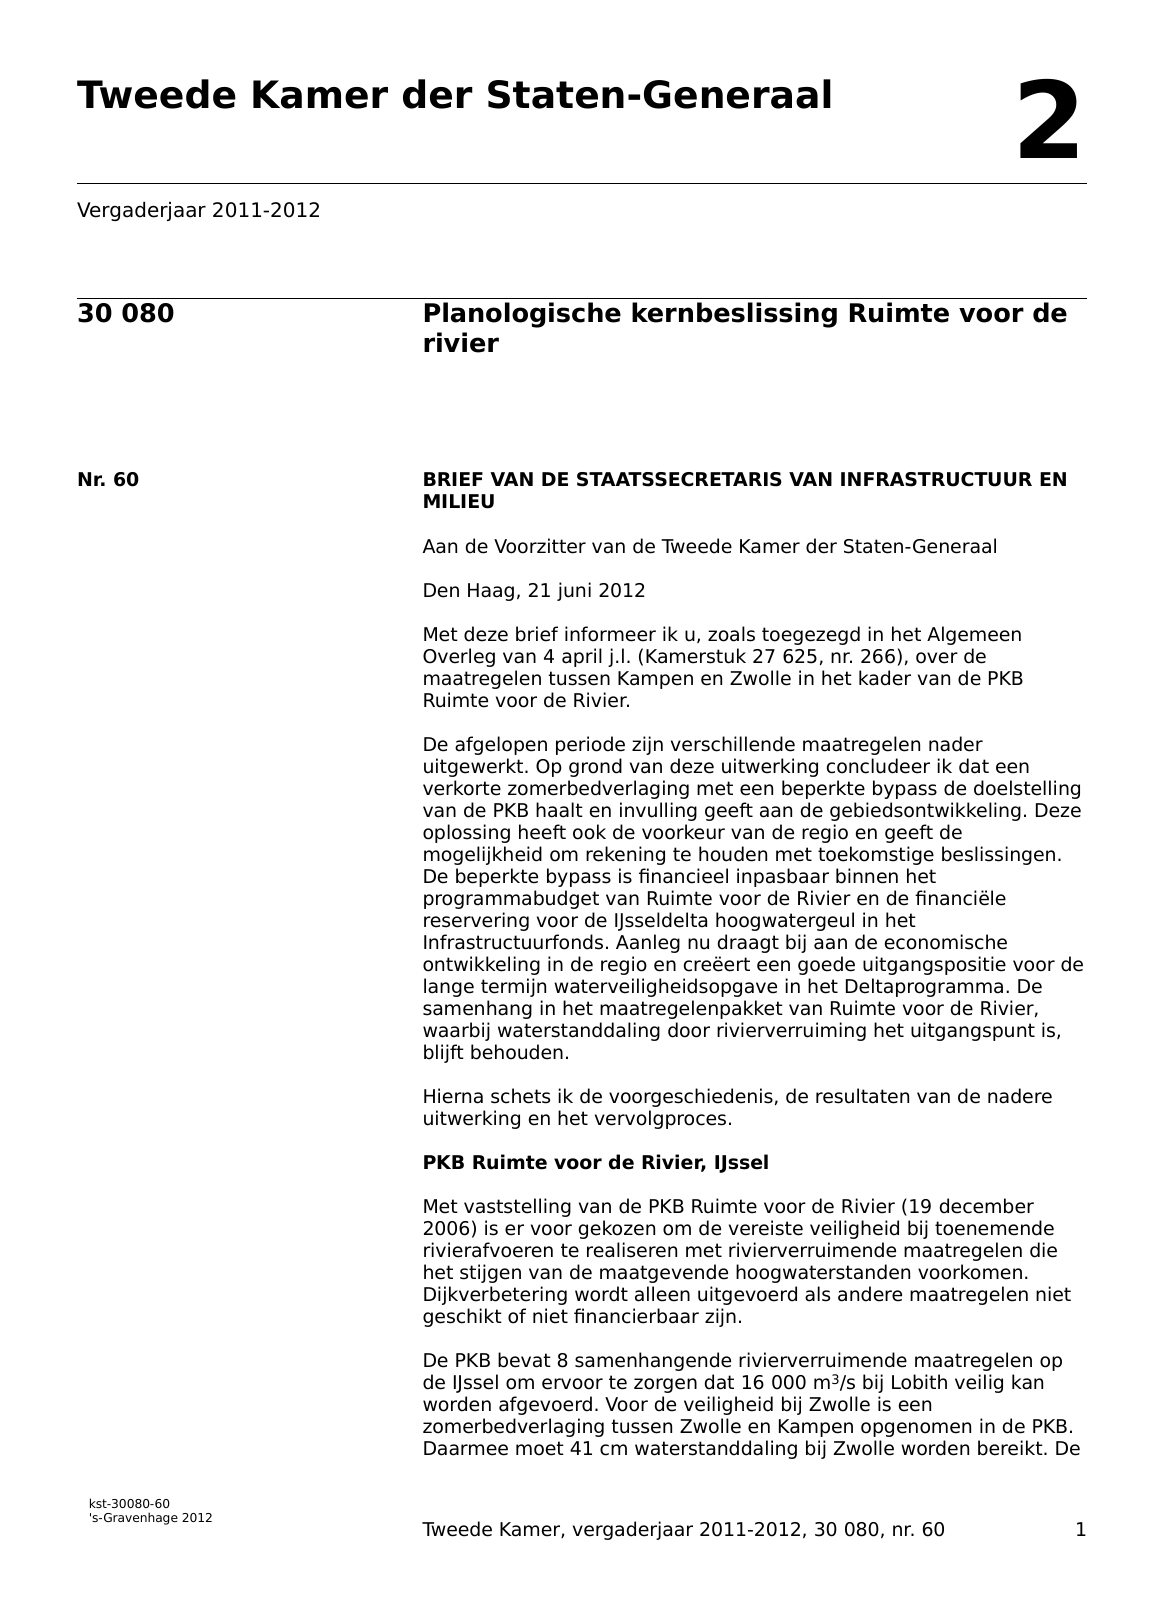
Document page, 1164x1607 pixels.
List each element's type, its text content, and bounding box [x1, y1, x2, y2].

subtitle PKB Ruimte voor de Rivier, IJssel [422, 1152, 1087, 1174]
text 's-Gravenhage 2012 [88, 1511, 323, 1525]
text kst-30080-60 [88, 1497, 323, 1511]
text De PKB bevat 8 samenhangende rivierverruimende maatregelen op de IJssel om ervoor te zorgen dat 16 000 m3/s bij Lobith veilig kan worden afgevoerd. Voor de veiligheid bij Zwolle is een zomerbedverlaging tussen Zwolle en Kampen opgenomen in de PKB. Daarmee moet 41 cm waterstanddaling bij Zwolle worden bereikt. De [422, 1350, 1087, 1460]
text Den Haag, 21 juni 2012 [422, 580, 1087, 602]
text Hierna schets ik de voorgeschiedenis, de resultaten van de nadere uitwerking en het vervolgproces. [422, 1086, 1087, 1130]
table_header Tweede Kamer der Staten-Generaal [77, 59, 886, 183]
text Met deze brief informeer ik u, zoals toegezegd in het Algemeen Overleg van 4 april j.l. (Kamerstuk 27 625, nr. 266), over de maatregelen tussen Kampen en Zwolle in het kader van de PKB Ruimte voor de Rivier. [422, 624, 1087, 712]
subtitle Nr. 60 BRIEF VAN DE STAATSSECRETARIS VAN INFRASTRUCTUUR EN MILIEU [77, 469, 1087, 513]
table_cell Vergaderjaar 2011-2012 [77, 184, 1087, 298]
text De afgelopen periode zijn verschillende maatregelen nader uitgewerkt. Op grond van deze uitwerking concludeer ik dat een verkorte zomerbedverlaging met een beperkte bypass de doelstelling van de PKB haalt en invulling geeft aan de gebiedsontwikkeling. Deze oplossing heeft ook de voorkeur van de regio en geeft de mogelijkheid om rekening te houden met toekomstige beslissingen. De beperkte bypass is financieel inpasbaar binnen het programmabudget van Ruimte voor de Rivier en de financiële reservering voor de IJsseldelta hoogwatergeul in het Infrastructuurfonds. Aanleg nu draagt bij aan de economische ontwikkeling in de regio en creëert een goede uitgangspositie voor de lange termijn waterveiligheidsopgave in het Deltaprogramma. De samenhang in het maatregelenpakket van Ruimte voor de Rivier, waarbij waterstanddaling door rivierverruiming het uitgangspunt is, blijft behouden. [422, 734, 1087, 1064]
text Aan de Voorzitter van de Tweede Kamer der Staten-Generaal [422, 536, 1087, 557]
subtitle 30 080 Planologische kernbeslissing Ruimte voor de rivier [77, 299, 1087, 358]
text Met vaststelling van de PKB Ruimte voor de Rivier (19 december 2006) is er voor gekozen om de vereiste veiligheid bij toenemende rivierafvoeren te realiseren met rivierverruimende maatregelen die het stijgen van de maatgevende hoogwaterstanden voorkomen. Dijkverbetering wordt alleen uitgevoerd als andere maatregelen niet geschikt of niet financierbaar zijn. [422, 1196, 1087, 1328]
table_header 2 [886, 59, 1087, 183]
